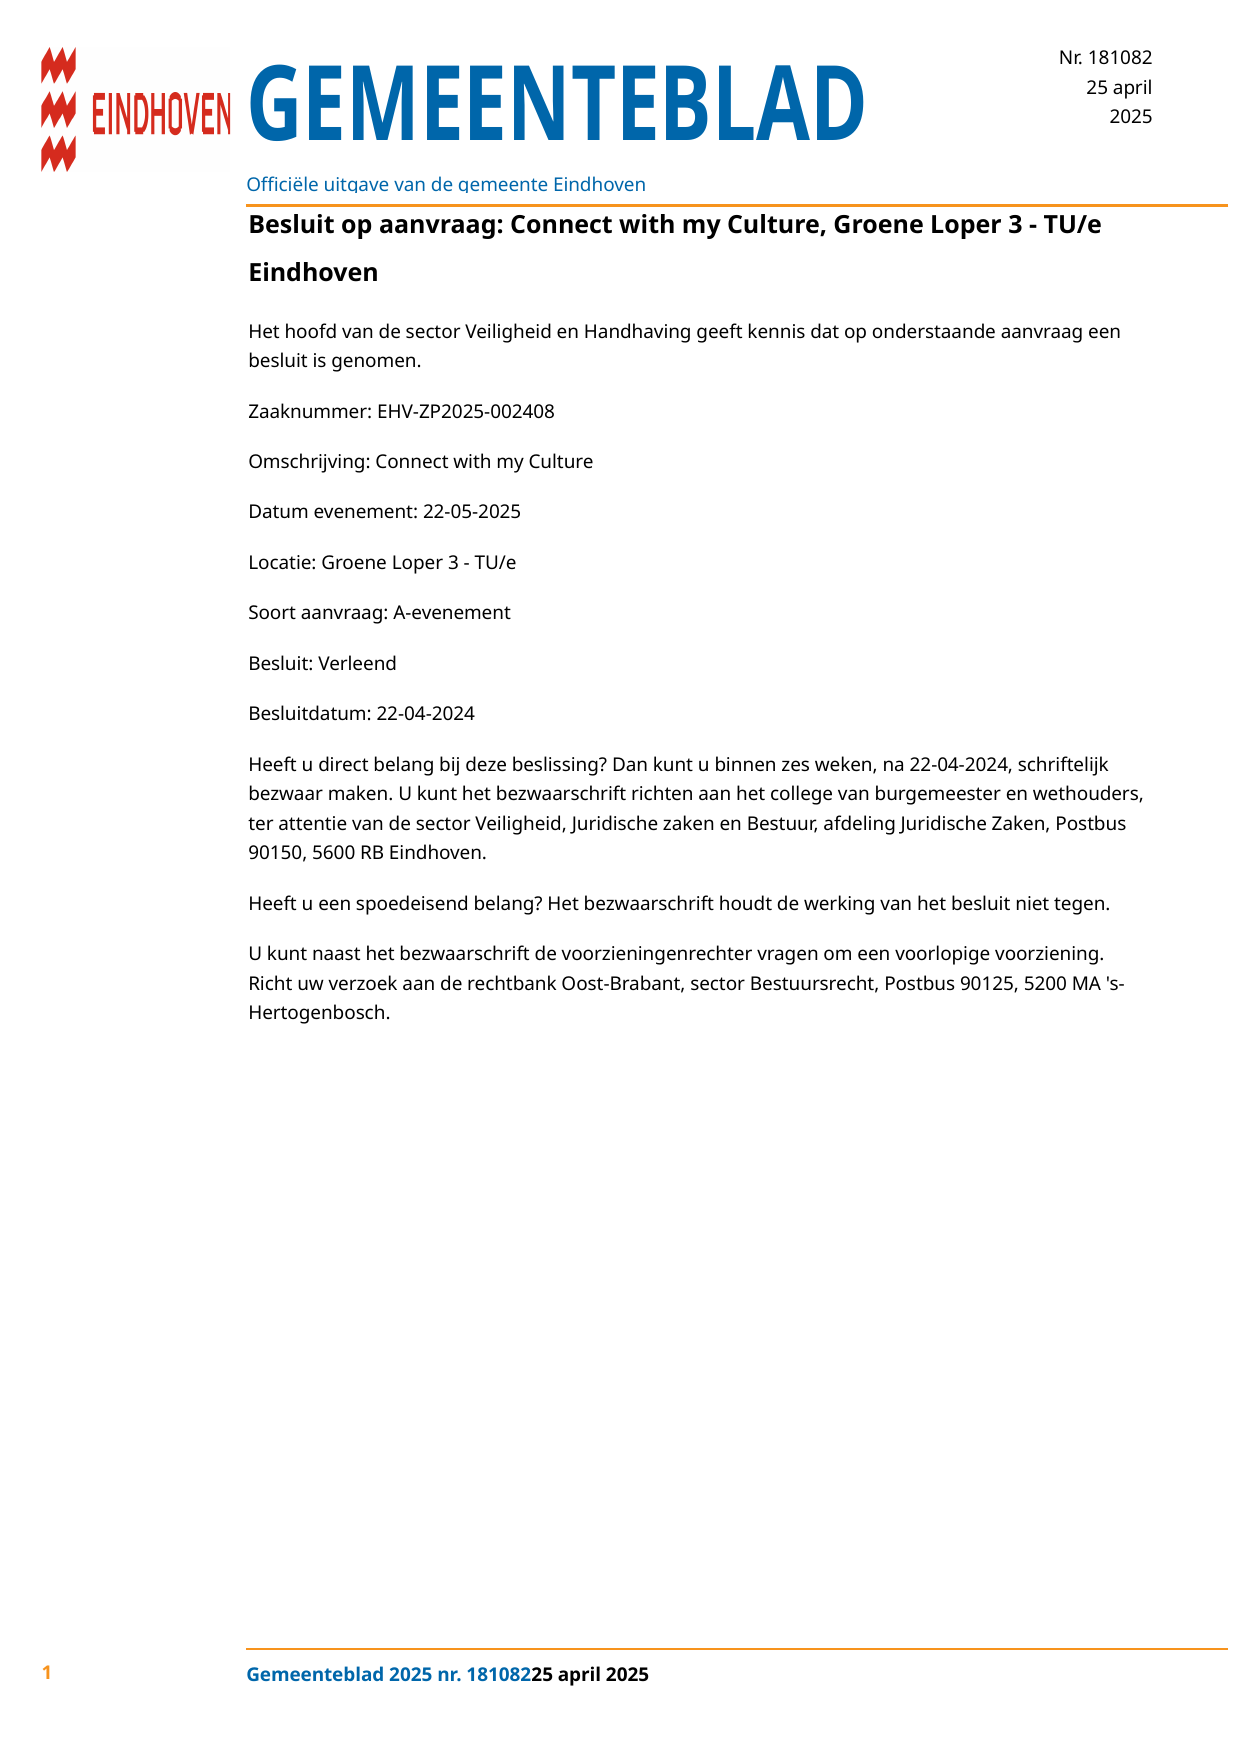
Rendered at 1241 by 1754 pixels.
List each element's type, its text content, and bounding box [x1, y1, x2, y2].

text Het hoofd van de sector Veiligheid en Handhaving geeft kennis dat op onderstaande aanvraag een besluit is genomen. [248, 318, 1152, 373]
text Soort aanvraag: A-evenement [248, 599, 1152, 625]
text Besluit op aanvraag: Connect with my Culture, Groene Loper 3 - TU/e Eindhoven [248, 207, 1152, 288]
text Zaaknummer: EHV-ZP2025-002408 [248, 398, 1152, 424]
text Datum evenement: 22-05-2025 [248, 499, 1152, 524]
picture [41, 47, 231, 172]
text Heeft u direct belang bij deze beslissing? Dan kunt u binnen zes weken, na 22-04-2024, schriftelijk bezwaar maken. U kunt het bezwaarschrift richten aan het college van burgemeester en wethouders, ter attentie van de sector Veiligheid, Juridische zaken en Bestuur, afdeling Juridische Zaken, Postbus 90150, 5600 RB Eindhoven. [248, 751, 1152, 865]
text Besluitdatum: 22-04-2024 [248, 700, 1152, 726]
text Omschrijving: Connect with my Culture [248, 448, 1152, 474]
text Locatie: Groene Loper 3 - TU/e [248, 549, 1152, 575]
text Besluit: Verleend [248, 650, 1152, 676]
text Heeft u een spoedeisend belang? Het bezwaarschrift houdt de werking van het besluit niet tegen. [248, 890, 1152, 916]
text U kunt naast het bezwaarschrift de voorzieningenrechter vragen om een voorlopige voorziening. Richt uw verzoek aan de rechtbank Oost-Brabant, sector Bestuursrecht, Postbus 90125, 5200 MA 's-Hertogenbosch. [248, 940, 1152, 1025]
